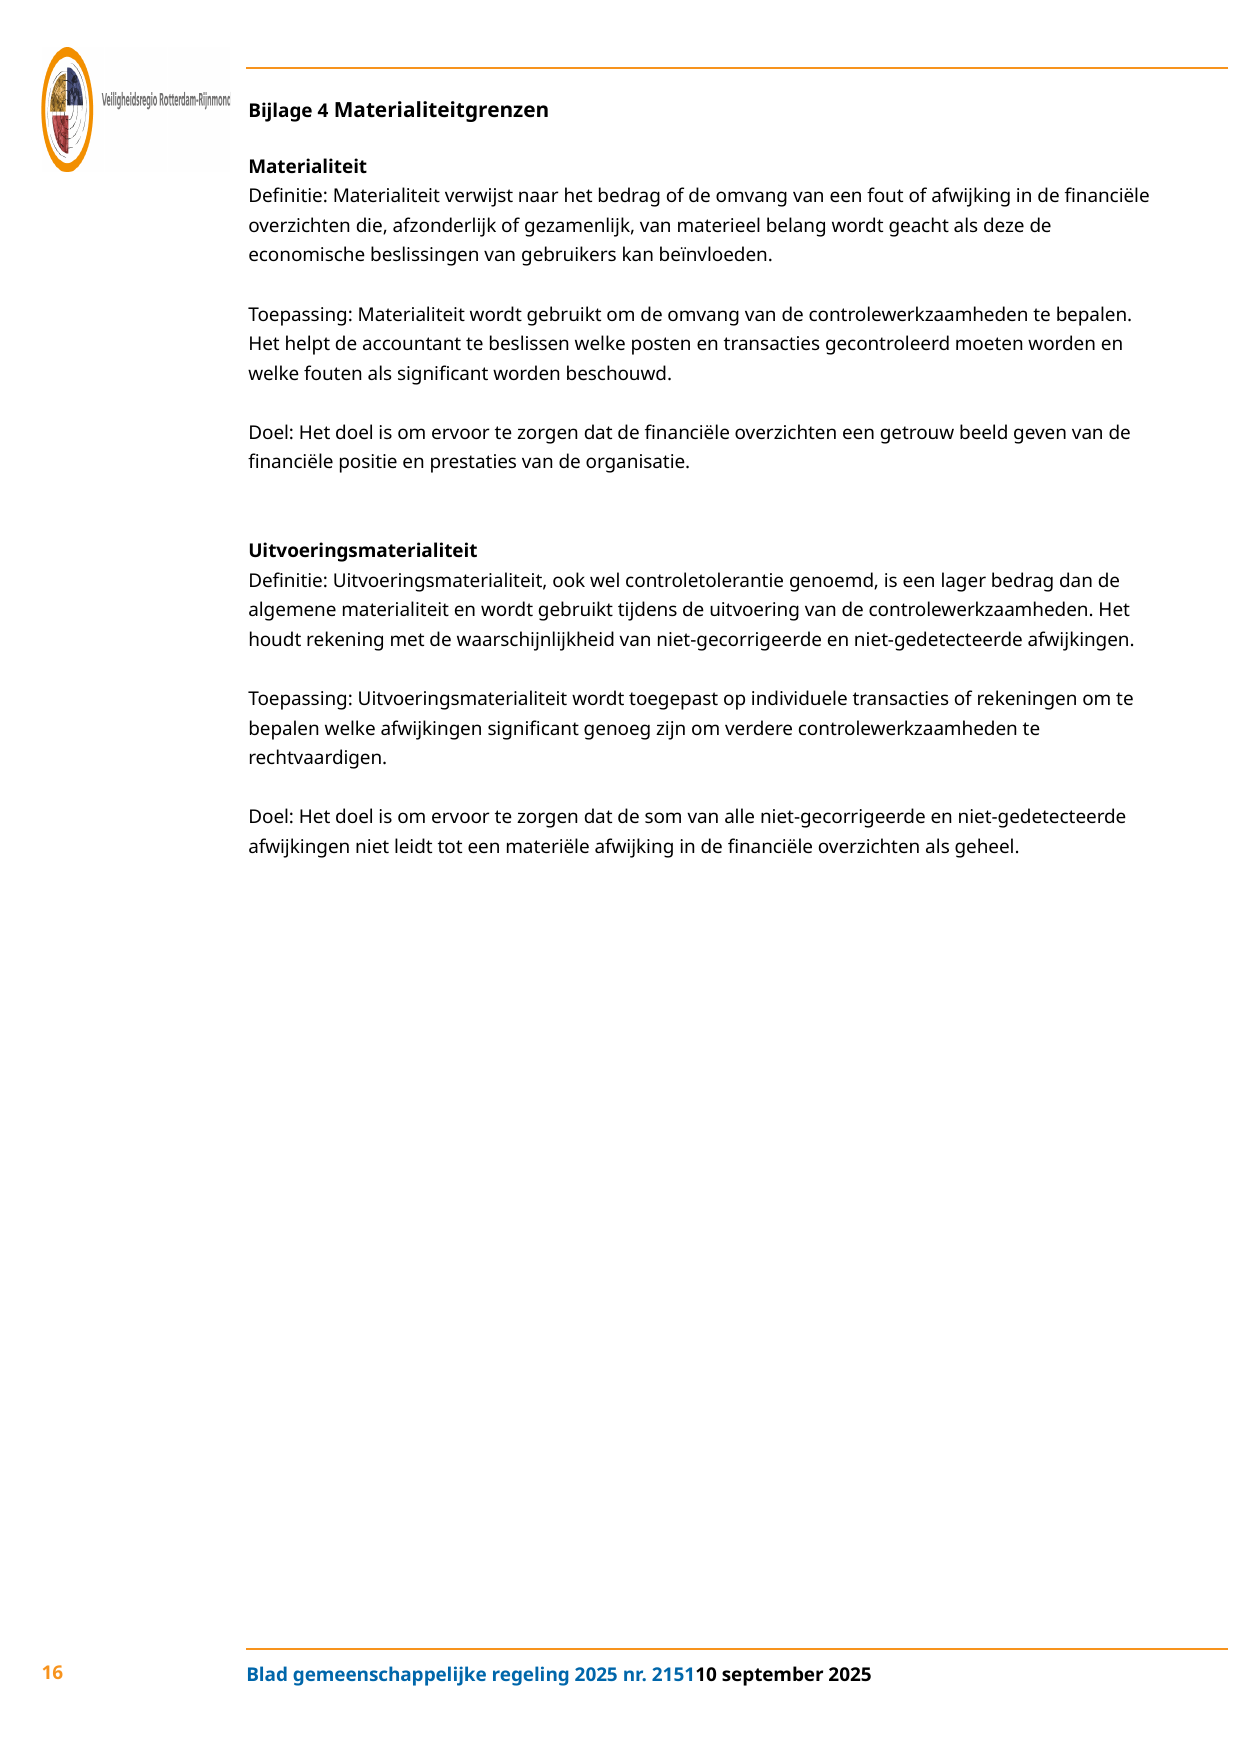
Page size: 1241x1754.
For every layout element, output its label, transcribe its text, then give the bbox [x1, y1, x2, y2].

text Doel: Het doel is om ervoor te zorgen dat de som van alle niet-gecorrigeerde en niet-gedetecteerde afwijkingen niet leidt tot een materiële afwijking in de financiële overzichten als geheel. [248, 804, 1152, 859]
text Toepassing: Uitvoeringsmaterialiteit wordt toegepast op individuele transacties of rekeningen om te bepalen welke afwijkingen significant genoeg zijn om verdere controlewerkzaamheden te rechtvaardigen. [248, 685, 1152, 770]
text Definitie: Materialiteit verwijst naar het bedrag of de omvang van een fout of afwijking in de financiële overzichten die, afzonderlijk of gezamenlijk, van materieel belang wordt geacht als deze de economische beslissingen van gebruikers kan beïnvloeden. [248, 182, 1152, 267]
text Definitie: Uitvoeringsmaterialiteit, ook wel controletolerantie genoemd, is een lager bedrag dan de algemene materialiteit en wordt gebruikt tijdens de uitvoering van de controlewerkzaamheden. Het houdt rekening met de waarschijnlijkheid van niet-gecorrigeerde en niet-gedetecteerde afwijkingen. [248, 567, 1152, 652]
text Materialiteit [248, 153, 1152, 179]
text Uitvoeringsmaterialiteit [248, 537, 1152, 563]
text Toepassing: Materialiteit wordt gebruikt om de omvang van de controlewerkzaamheden te bepalen. Het helpt de accountant te beslissen welke posten en transacties gecontroleerd moeten worden en welke fouten als significant worden beschouwd. [248, 301, 1152, 386]
text Bijlage 4 Materialiteitgrenzen [248, 95, 1152, 123]
text Doel: Het doel is om ervoor te zorgen dat de financiële overzichten een getrouw beeld geven van de financiële positie en prestaties van de organisatie. [248, 419, 1152, 474]
picture [41, 47, 231, 172]
